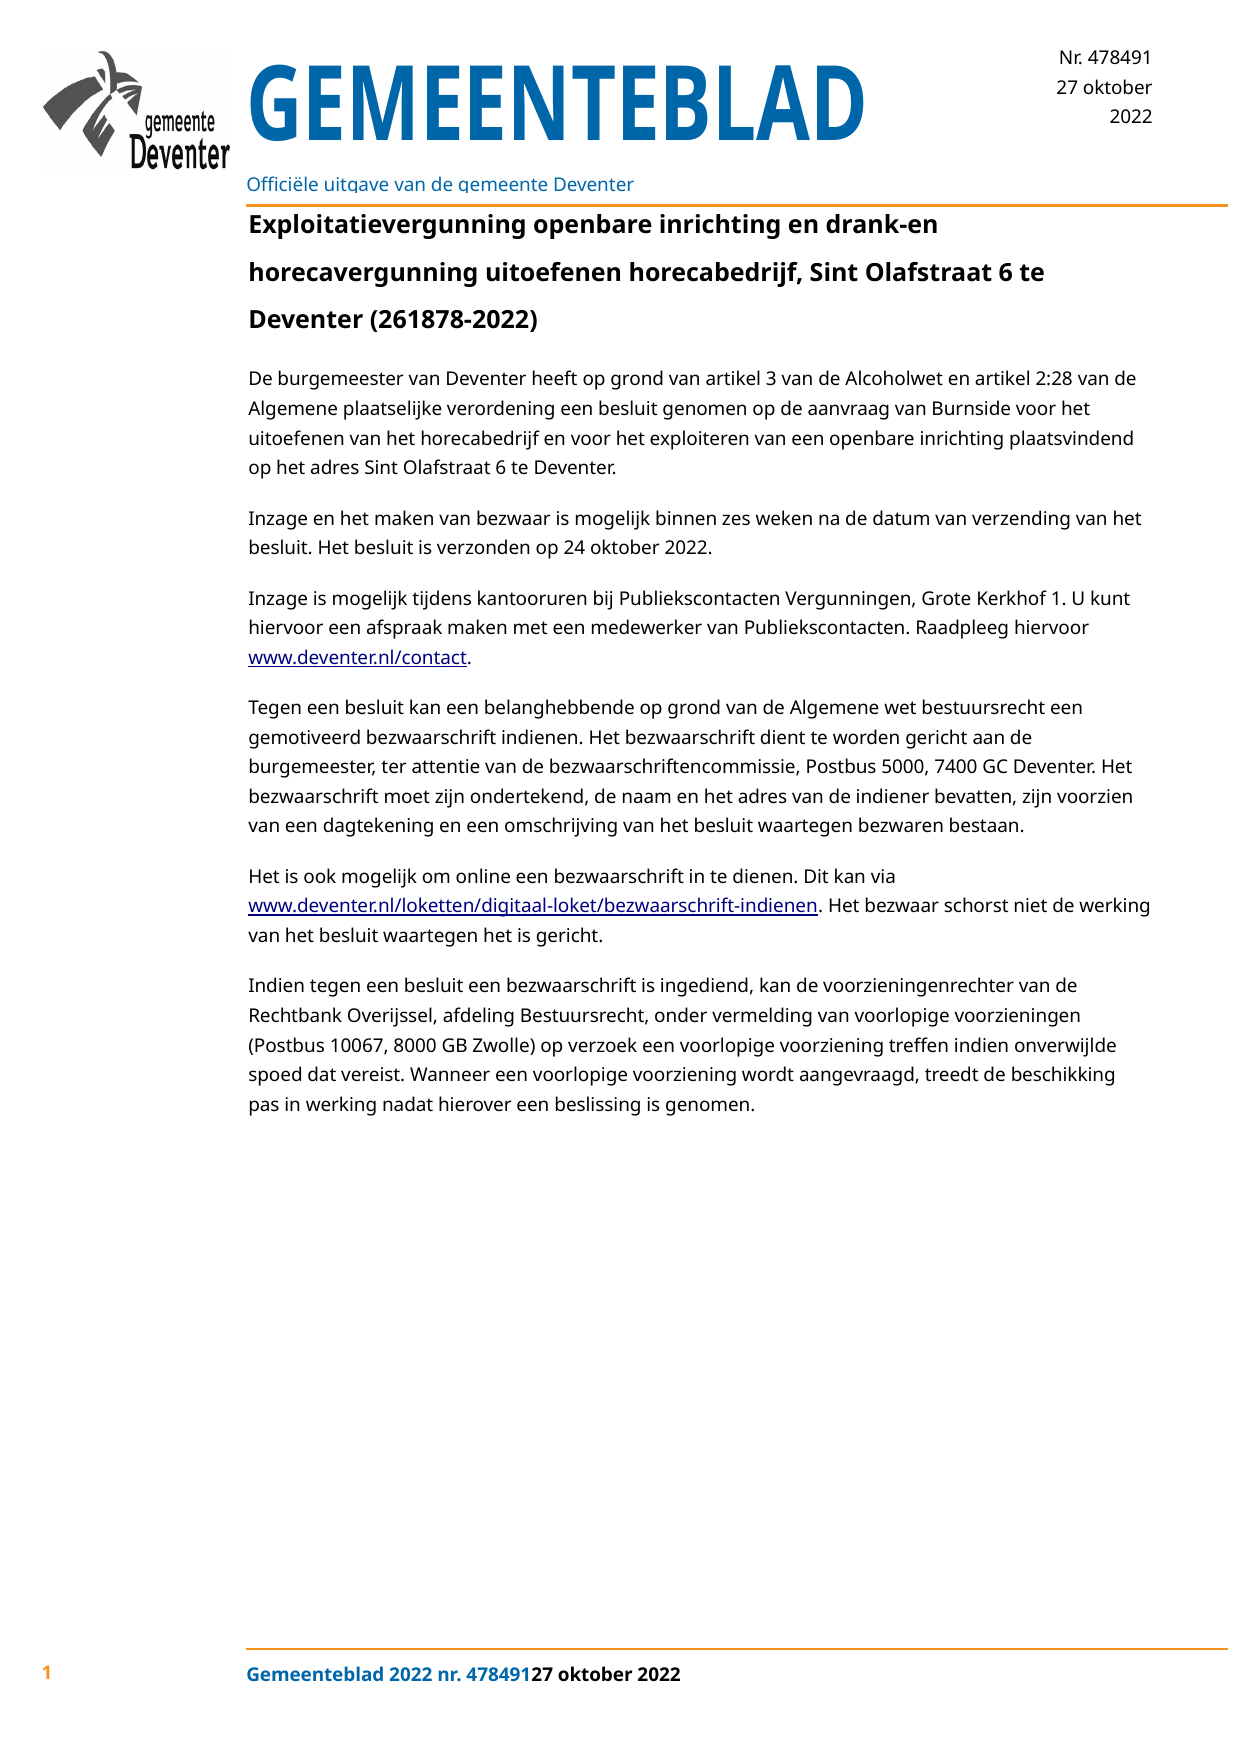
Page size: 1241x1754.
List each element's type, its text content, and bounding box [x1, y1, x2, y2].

picture [41, 47, 231, 172]
text Inzage en het maken van bezwaar is mogelijk binnen zes weken na de datum van verzending van het besluit. Het besluit is verzonden op 24 oktober 2022. [248, 505, 1152, 560]
text Inzage is mogelijk tijdens kantooruren bij Publiekscontacten Vergunningen, Grote Kerkhof 1. U kunt hiervoor een afspraak maken met een medewerker van Publiekscontacten. Raadpleeg hiervoor www.deventer.nl/contact. [248, 585, 1152, 669]
text Het is ook mogelijk om online een bezwaarschrift in te dienen. Dit kan via www.deventer.nl/loketten/digitaal-loket/bezwaarschrift-indienen. Het bezwaar schorst niet de werking van het besluit waartegen het is gericht. [248, 863, 1152, 948]
text Exploitatievergunning openbare inrichting en drank-en horecavergunning uitoefenen horecabedrijf, Sint Olafstraat 6 te Deventer (261878-2022) [248, 207, 1152, 336]
text Indien tegen een besluit een bezwaarschrift is ingediend, kan de voorzieningenrechter van de Rechtbank Overijssel, afdeling Bestuursrecht, onder vermelding van voorlopige voorzieningen (Postbus 10067, 8000 GB Zwolle) op verzoek een voorlopige voorziening treffen indien onverwijlde spoed dat vereist. Wanneer een voorlopige voorziening wordt aangevraagd, treedt de beschikking pas in werking nadat hierover een beslissing is genomen. [248, 973, 1152, 1117]
text De burgemeester van Deventer heeft op grond van artikel 3 van de Alcoholwet en artikel 2:28 van de Algemene plaatselijke verordening een besluit genomen op de aanvraag van Burnside voor het uitoefenen van het horecabedrijf en voor het exploiteren van een openbare inrichting plaatsvindend op het adres Sint Olafstraat 6 te Deventer. [248, 366, 1152, 480]
text Tegen een besluit kan een belanghebbende op grond van de Algemene wet bestuursrecht een gemotiveerd bezwaarschrift indienen. Het bezwaarschrift dient te worden gericht aan de burgemeester, ter attentie van de bezwaarschriftencommissie, Postbus 5000, 7400 GC Deventer. Het bezwaarschrift moet zijn ondertekend, de naam en het adres van de indiener bevatten, zijn voorzien van een dagtekening en een omschrijving van het besluit waartegen bezwaren bestaan. [248, 694, 1152, 838]
